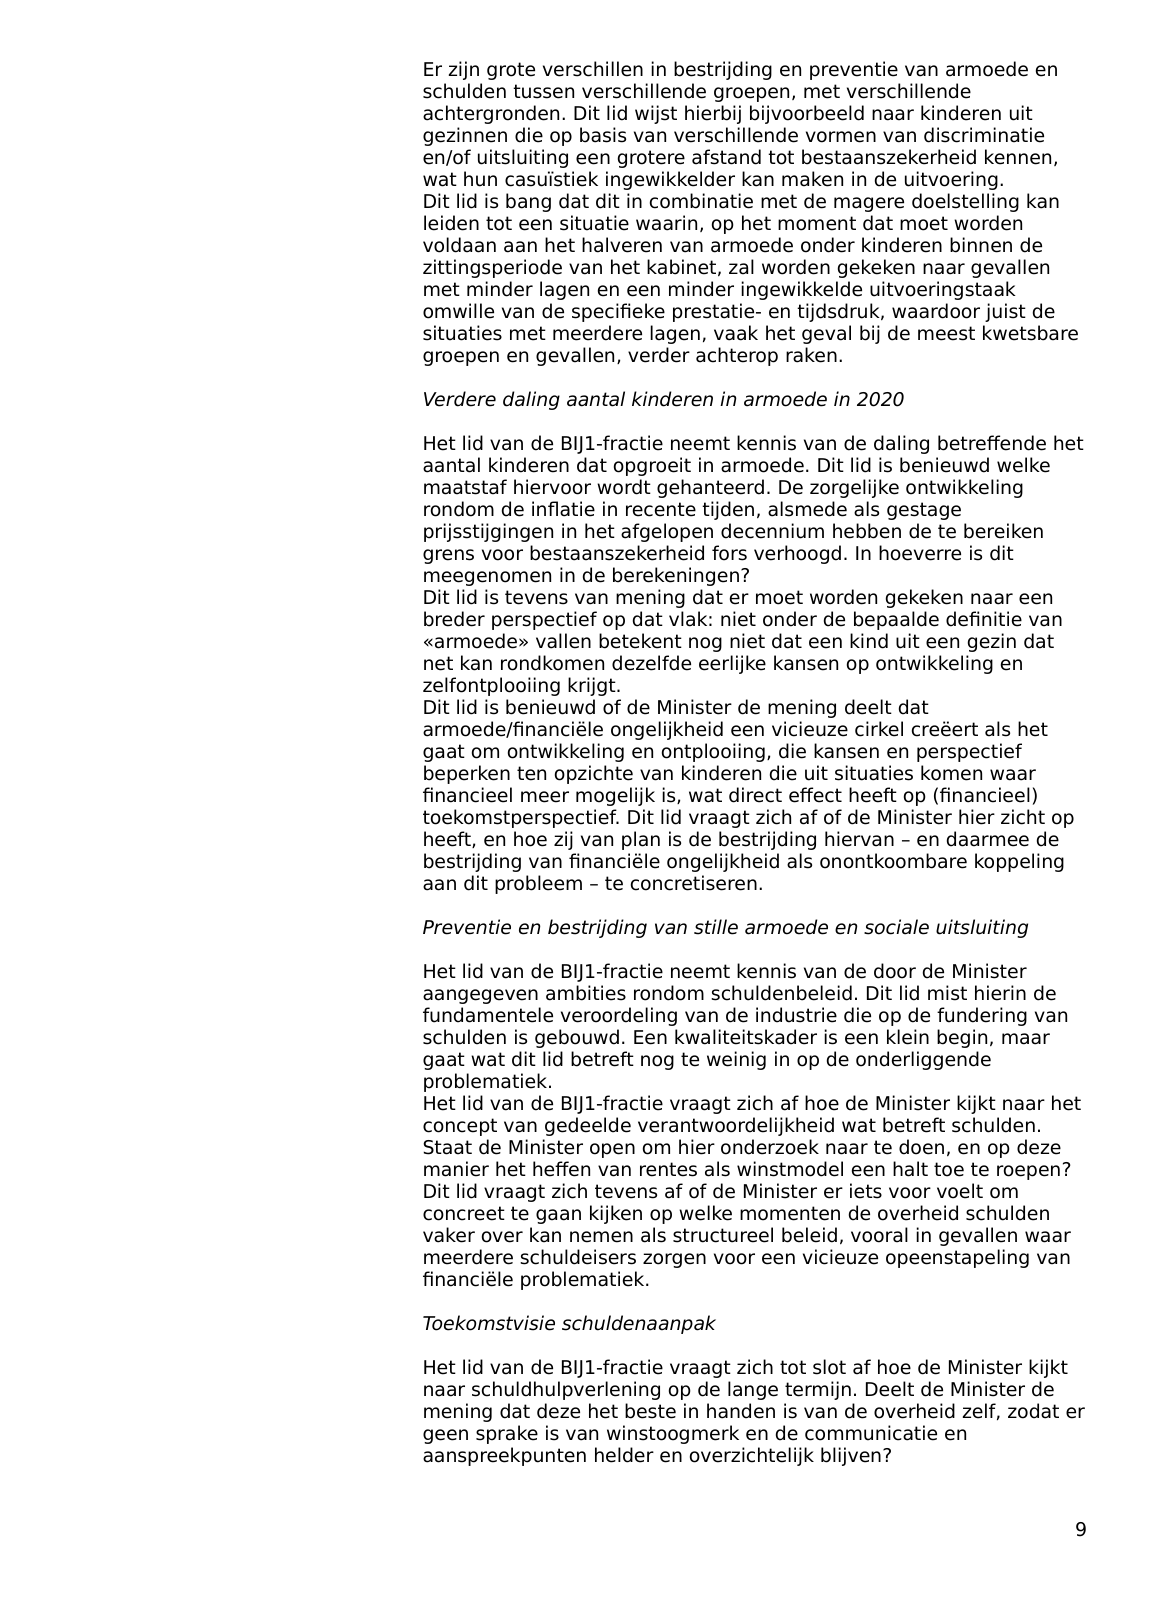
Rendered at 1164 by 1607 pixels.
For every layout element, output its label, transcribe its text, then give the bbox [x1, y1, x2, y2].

text Het lid van de BIJ1-fractie vraagt zich af hoe de Minister kijkt naar het concept van gedeelde verantwoordelijkheid wat betreft schulden. Staat de Minister open om hier onderzoek naar te doen, en op deze manier het heffen van rentes als winstmodel een halt toe te roepen? [422, 1093, 1087, 1181]
subtitle Preventie en bestrijding van stille armoede en sociale uitsluiting [422, 917, 1087, 939]
text Dit lid is tevens van mening dat er moet worden gekeken naar een breder perspectief op dat vlak: niet onder de bepaalde definitie van «armoede» vallen betekent nog niet dat een kind uit een gezin dat net kan rondkomen dezelfde eerlijke kansen op ontwikkeling en zelfontplooiing krijgt. [422, 587, 1087, 697]
text Dit lid is bang dat dit in combinatie met de magere doelstelling kan leiden tot een situatie waarin, op het moment dat moet worden voldaan aan het halveren van armoede onder kinderen binnen de zittingsperiode van het kabinet, zal worden gekeken naar gevallen met minder lagen en een minder ingewikkelde uitvoeringstaak omwille van de specifieke prestatie- en tijdsdruk, waardoor juist de situaties met meerdere lagen, vaak het geval bij de meest kwetsbare groepen en gevallen, verder achterop raken. [422, 191, 1087, 367]
text Er zijn grote verschillen in bestrijding en preventie van armoede en schulden tussen verschillende groepen, met verschillende achtergronden. Dit lid wijst hierbij bijvoorbeeld naar kinderen uit gezinnen die op basis van verschillende vormen van discriminatie en/of uitsluiting een grotere afstand tot bestaanszekerheid kennen, wat hun casuïstiek ingewikkelder kan maken in de uitvoering. [422, 59, 1087, 191]
subtitle Verdere daling aantal kinderen in armoede in 2020 [422, 389, 1087, 411]
text Het lid van de BIJ1-fractie neemt kennis van de door de Minister aangegeven ambities rondom schuldenbeleid. Dit lid mist hierin de fundamentele veroordeling van de industrie die op de fundering van schulden is gebouwd. Een kwaliteitskader is een klein begin, maar gaat wat dit lid betreft nog te weinig in op de onderliggende problematiek. [422, 961, 1087, 1093]
text Het lid van de BIJ1-fractie neemt kennis van de daling betreffende het aantal kinderen dat opgroeit in armoede. Dit lid is benieuwd welke maatstaf hiervoor wordt gehanteerd. De zorgelijke ontwikkeling rondom de inflatie in recente tijden, alsmede als gestage prijsstijgingen in het afgelopen decennium hebben de te bereiken grens voor bestaanszekerheid fors verhoogd. In hoeverre is dit meegenomen in de berekeningen? [422, 433, 1087, 587]
subtitle Toekomstvisie schuldenaanpak [422, 1313, 1087, 1335]
text Het lid van de BIJ1-fractie vraagt zich tot slot af hoe de Minister kijkt naar schuldhulpverlening op de lange termijn. Deelt de Minister de mening dat deze het beste in handen is van de overheid zelf, zodat er geen sprake is van winstoogmerk en de communicatie en aanspreekpunten helder en overzichtelijk blijven? [422, 1357, 1087, 1467]
text Dit lid vraagt zich tevens af of de Minister er iets voor voelt om concreet te gaan kijken op welke momenten de overheid schulden vaker over kan nemen als structureel beleid, vooral in gevallen waar meerdere schuldeisers zorgen voor een vicieuze opeenstapeling van financiële problematiek. [422, 1181, 1087, 1291]
text Dit lid is benieuwd of de Minister de mening deelt dat armoede/financiële ongelijkheid een vicieuze cirkel creëert als het gaat om ontwikkeling en ontplooiing, die kansen en perspectief beperken ten opzichte van kinderen die uit situaties komen waar financieel meer mogelijk is, wat direct effect heeft op (financieel) toekomstperspectief. Dit lid vraagt zich af of de Minister hier zicht op heeft, en hoe zij van plan is de bestrijding hiervan – en daarmee de bestrijding van financiële ongelijkheid als onontkoombare koppeling aan dit probleem – te concretiseren. [422, 697, 1087, 895]
